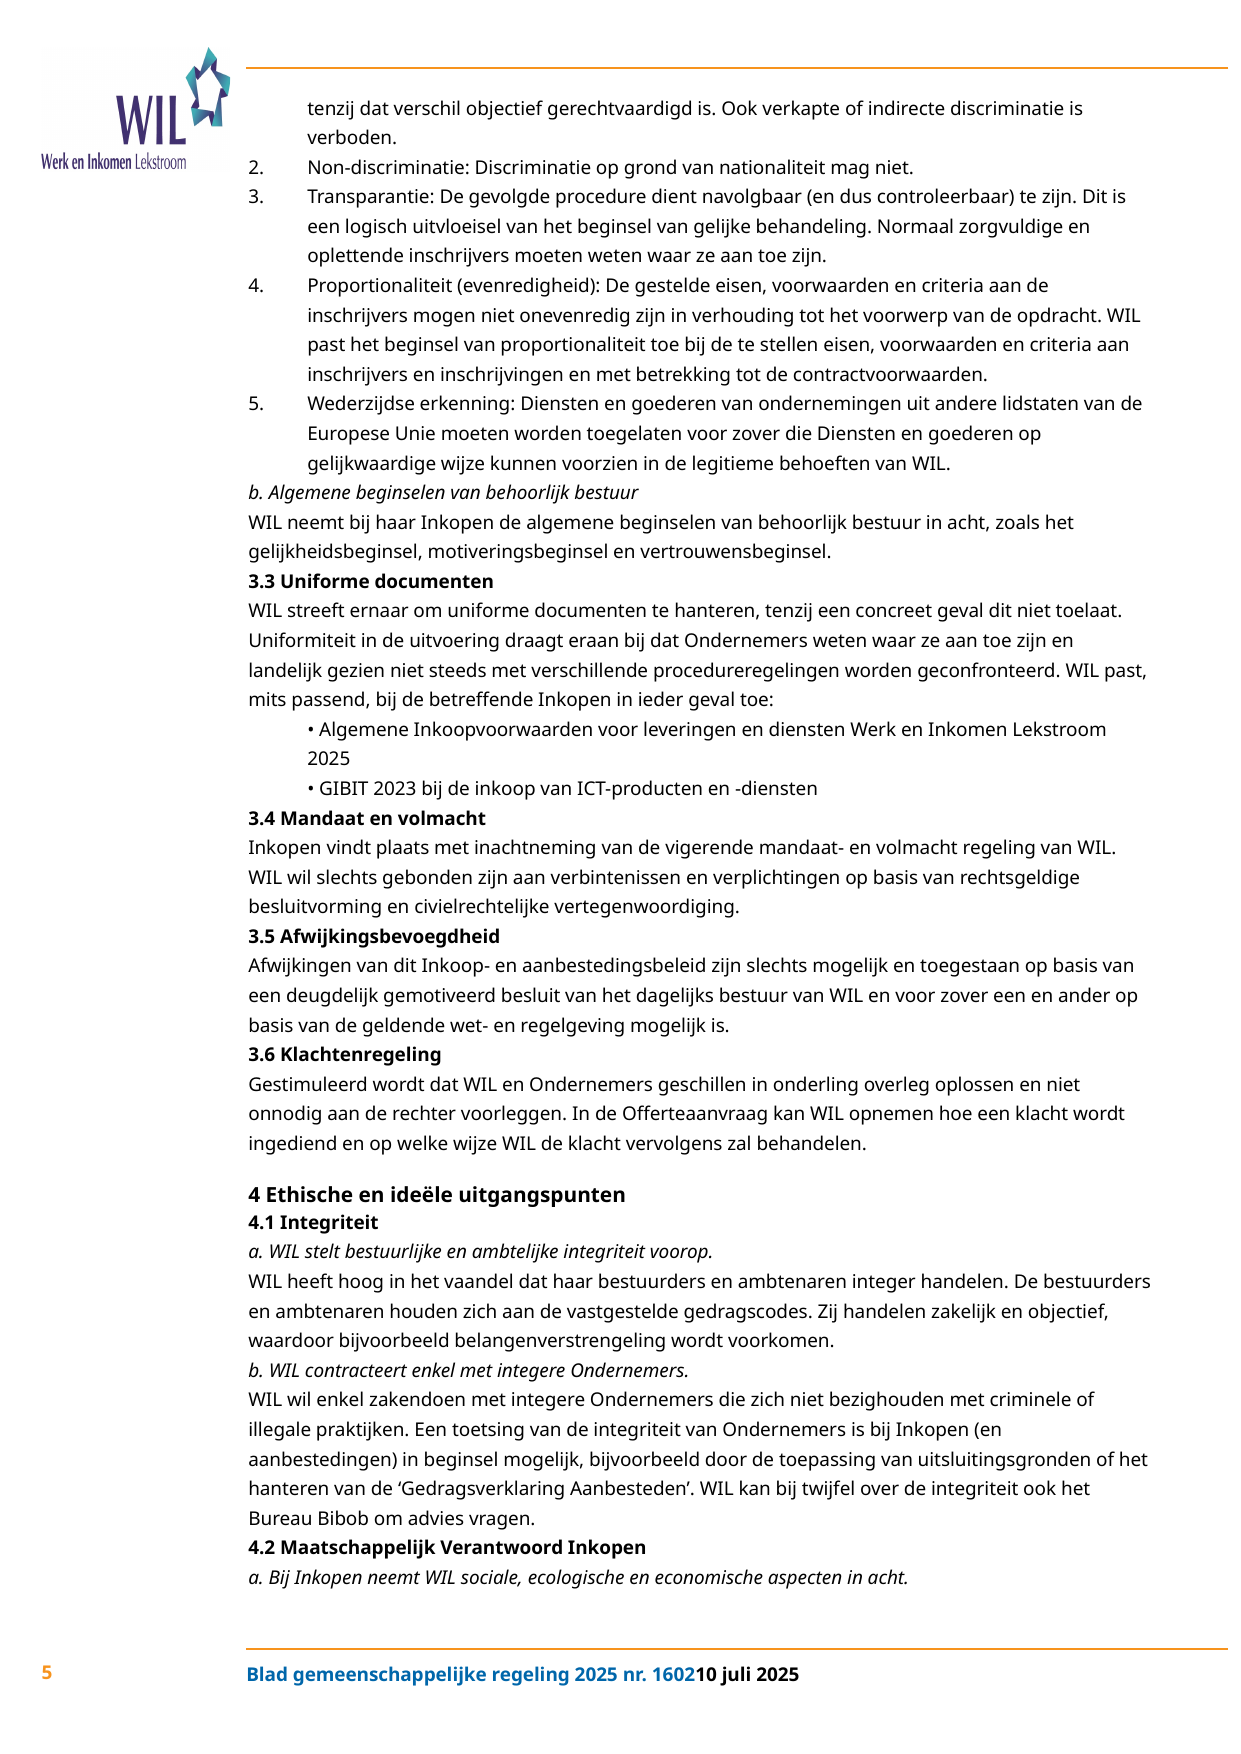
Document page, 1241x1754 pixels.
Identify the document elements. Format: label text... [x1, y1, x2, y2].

text Inkopen vindt plaats met inachtneming van de vigerende mandaat- en volmacht regeling van WIL. WIL wil slechts gebonden zijn aan verbintenissen en verplichtingen op basis van rechtsgeldige besluitvorming en civielrechtelijke vertegenwoordiging. [248, 834, 1152, 919]
text 3.4 Mandaat en volmacht [248, 805, 1152, 831]
list • Algemene Inkoopvoorwaarden voor leveringen en diensten Werk en Inkomen Lekstroom 2025 [248, 716, 1152, 771]
text Gestimuleerd wordt dat WIL en Ondernemers geschillen in onderling overleg oplossen en niet onnodig aan de rechter voorleggen. In de Offerteaanvraag kan WIL opnemen hoe een klacht wordt ingediend en op welke wijze WIL de klacht vervolgens zal behandelen. [248, 1071, 1152, 1156]
text b. WIL contracteert enkel met integere Ondernemers. [248, 1357, 1152, 1383]
text 3.5 Afwijkingsbevoegdheid [248, 923, 1152, 949]
list Non-discriminatie: Discriminatie op grond van nationaliteit mag niet. [248, 154, 1152, 180]
text b. Algemene beginselen van behoorlijk bestuur [248, 479, 1152, 505]
list tenzij dat verschil objectief gerechtvaardigd is. Ook verkapte of indirecte discriminatie is verboden. [248, 95, 1152, 150]
text a. Bij Inkopen neemt WIL sociale, ecologische en economische aspecten in acht. [248, 1564, 1152, 1590]
text WIL heeft hoog in het vaandel dat haar bestuurders en ambtenaren integer handelen. De bestuurders en ambtenaren houden zich aan de vastgestelde gedragscodes. Zij handelen zakelijk en objectief, waardoor bijvoorbeeld belangenverstrengeling wordt voorkomen. [248, 1268, 1152, 1353]
text a. WIL stelt bestuurlijke en ambtelijke integriteit voorop. [248, 1239, 1152, 1264]
text 3.3 Uniforme documenten [248, 568, 1152, 594]
text Afwijkingen van dit Inkoop- en aanbestedingsbeleid zijn slechts mogelijk en toegestaan op basis van een deugdelijk gemotiveerd besluit van het dagelijks bestuur van WIL en voor zover een en ander op basis van de geldende wet- en regelgeving mogelijk is. [248, 953, 1152, 1038]
text 3.6 Klachtenregeling [248, 1041, 1152, 1067]
list Proportionaliteit (evenredigheid): De gestelde eisen, voorwaarden en criteria aan de inschrijvers mogen niet onevenredig zijn in verhouding tot het voorwerp van de opdracht. WIL past het beginsel van proportionaliteit toe bij de te stellen eisen, voorwaarden en criteria aan inschrijvers en inschrijvingen en met betrekking tot de contractvoorwaarden. [248, 272, 1152, 387]
text WIL neemt bij haar Inkopen de algemene beginselen van behoorlijk bestuur in acht, zoals het gelijkheidsbeginsel, motiveringsbeginsel en vertrouwensbeginsel. [248, 509, 1152, 564]
text 4.2 Maatschappelijk Verantwoord Inkopen [248, 1534, 1152, 1560]
list Wederzijdse erkenning: Diensten en goederen van ondernemingen uit andere lidstaten van de Europese Unie moeten worden toegelaten voor zover die Diensten en goederen op gelijkwaardige wijze kunnen voorzien in de legitieme behoeften van WIL. [248, 391, 1152, 476]
list • GIBIT 2023 bij de inkoop van ICT-producten en -diensten [248, 775, 1152, 801]
text WIL streeft ernaar om uniforme documenten te hanteren, tenzij een concreet geval dit niet toelaat. Uniformiteit in de uitvoering draagt eraan bij dat Ondernemers weten waar ze aan toe zijn en landelijk gezien niet steeds met verschillende procedureregelingen worden geconfronteerd. WIL past, mits passend, bij de betreffende Inkopen in ieder geval toe: [248, 598, 1152, 712]
picture [41, 47, 231, 172]
text WIL wil enkel zakendoen met integere Ondernemers die zich niet bezighouden met criminele of illegale praktijken. Een toetsing van de integriteit van Ondernemers is bij Inkopen (en aanbestedingen) in beginsel mogelijk, bijvoorbeeld door de toepassing van uitsluitingsgronden of het hanteren van de ‘Gedragsverklaring Aanbesteden’. WIL kan bij twijfel over de integriteit ook het Bureau Bibob om advies vragen. [248, 1387, 1152, 1531]
list Transparantie: De gevolgde procedure dient navolgbaar (en dus controleerbaar) te zijn. Dit is een logisch uitvloeisel van het beginsel van gelijke behandeling. Normaal zorgvuldige en oplettende inschrijvers moeten weten waar ze aan toe zijn. [248, 183, 1152, 268]
text 4.1 Integriteit [248, 1209, 1152, 1235]
text 4 Ethische en ideële uitgangspunten [248, 1181, 1152, 1209]
